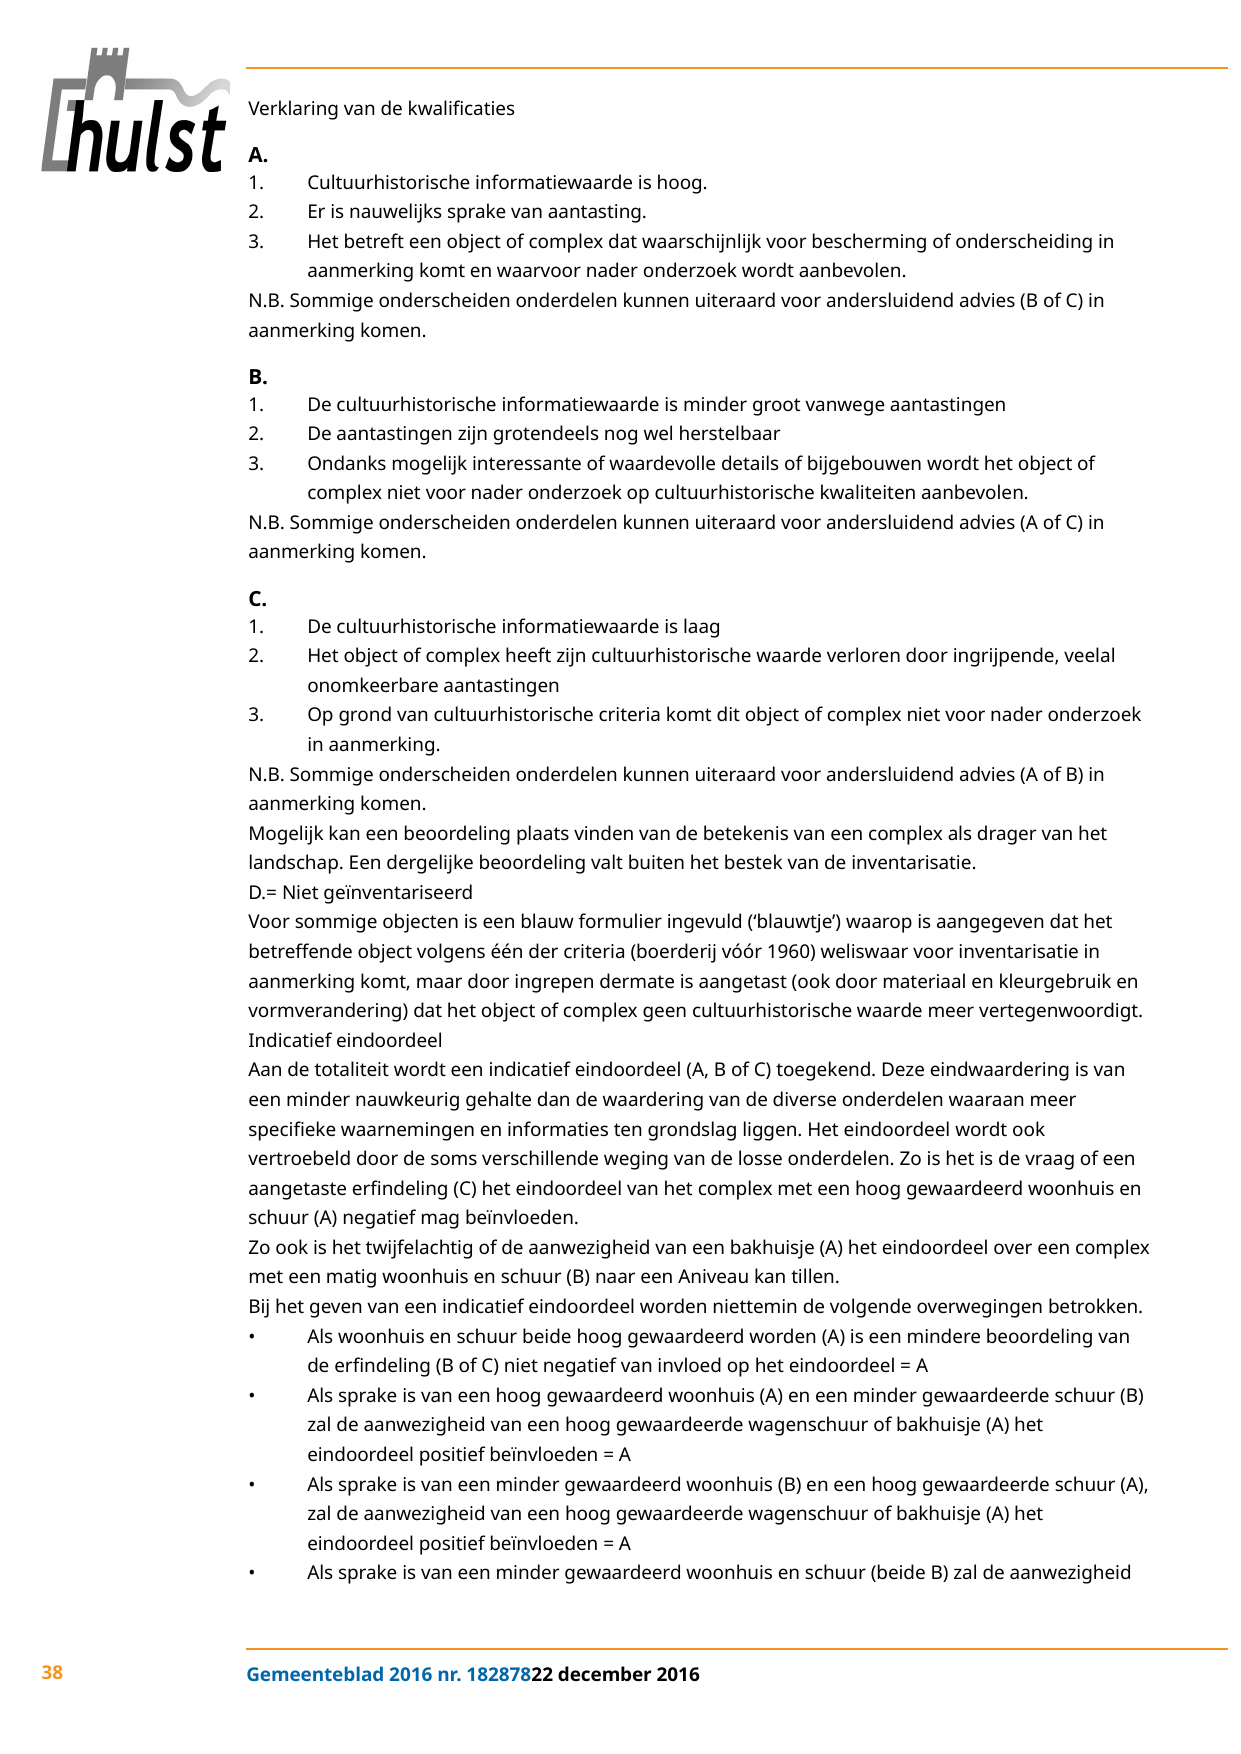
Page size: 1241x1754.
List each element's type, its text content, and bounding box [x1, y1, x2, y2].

list De cultuurhistorische informatiewaarde is laag [248, 613, 1152, 638]
text Voor sommige objecten is een blauw formulier ingevuld (‘blauwtje’) waarop is aangegeven dat het betreffende object volgens één der criteria (boerderij vóór 1960) weliswaar voor inventarisatie in aanmerking komt, maar door ingrepen dermate is aangetast (ook door materiaal en kleurgebruik en vormverandering) dat het object of complex geen cultuurhistorische waarde meer vertegenwoordigt. [248, 909, 1152, 1023]
list Het betreft een object of complex dat waarschijnlijk voor bescherming of onderscheiding in aanmerking komt en waarvoor nader onderzoek wordt aanbevolen. [248, 228, 1152, 283]
text C. [248, 584, 1152, 613]
text Mogelijk kan een beoordeling plaats vinden van de betekenis van een complex als drager van het landschap. Een dergelijke beoordeling valt buiten het bestek van de inventarisatie. [248, 820, 1152, 875]
text N.B. Sommige onderscheiden onderdelen kunnen uiteraard voor andersluidend advies (A of C) in aanmerking komen. [248, 509, 1152, 564]
list Als woonhuis en schuur beide hoog gewaardeerd worden (A) is een mindere beoordeling van de erfindeling (B of C) niet negatief van invloed op het eindoordeel = A [248, 1323, 1152, 1378]
list Het object of complex heeft zijn cultuurhistorische waarde verloren door ingrijpende, veelal onomkeerbare aantastingen [248, 642, 1152, 698]
text Verklaring van de kwalificaties [248, 95, 1152, 121]
list Er is nauwelijks sprake van aantasting. [248, 198, 1152, 224]
list Op grond van cultuurhistorische criteria komt dit object of complex niet voor nader onderzoek in aanmerking. [248, 702, 1152, 757]
text B. [248, 362, 1152, 391]
picture [41, 47, 231, 172]
list Als sprake is van een minder gewaardeerd woonhuis en schuur (beide B) zal de aanwezigheid [248, 1559, 1152, 1585]
list Cultuurhistorische informatiewaarde is hoog. [248, 169, 1152, 194]
text Aan de totaliteit wordt een indicatief eindoordeel (A, B of C) toegekend. Deze eindwaardering is van een minder nauwkeurig gehalte dan de waardering van de diverse onderdelen waaraan meer specifieke waarnemingen en informaties ten grondslag liggen. Het eindoordeel wordt ook vertroebeld door de soms verschillende weging van de losse onderdelen. Zo is het is de vraag of een aangetaste erfindeling (C) het eindoordeel van het complex met een hoog gewaardeerd woonhuis en schuur (A) negatief mag beïnvloeden. [248, 1057, 1152, 1230]
text D.= Niet geïnventariseerd [248, 879, 1152, 905]
list Als sprake is van een hoog gewaardeerd woonhuis (A) en een minder gewaardeerde schuur (B) zal de aanwezigheid van een hoog gewaardeerde wagenschuur of bakhuisje (A) het eindoordeel positief beïnvloeden = A [248, 1382, 1152, 1467]
list De cultuurhistorische informatiewaarde is minder groot vanwege aantastingen [248, 391, 1152, 417]
text A. [248, 140, 1152, 169]
text N.B. Sommige onderscheiden onderdelen kunnen uiteraard voor andersluidend advies (B of C) in aanmerking komen. [248, 287, 1152, 342]
list De aantastingen zijn grotendeels nog wel herstelbaar [248, 420, 1152, 446]
text Indicatief eindoordeel [248, 1027, 1152, 1053]
list Als sprake is van een minder gewaardeerd woonhuis (B) en een hoog gewaardeerde schuur (A), zal de aanwezigheid van een hoog gewaardeerde wagenschuur of bakhuisje (A) het eindoordeel positief beïnvloeden = A [248, 1471, 1152, 1556]
text Zo ook is het twijfelachtig of de aanwezigheid van een bakhuisje (A) het eindoordeel over een complex met een matig woonhuis en schuur (B) naar een Aniveau kan tillen. [248, 1234, 1152, 1289]
text Bij het geven van een indicatief eindoordeel worden niettemin de volgende overwegingen betrokken. [248, 1293, 1152, 1319]
text N.B. Sommige onderscheiden onderdelen kunnen uiteraard voor andersluidend advies (A of B) in aanmerking komen. [248, 761, 1152, 816]
list Ondanks mogelijk interessante of waardevolle details of bijgebouwen wordt het object of complex niet voor nader onderzoek op cultuurhistorische kwaliteiten aanbevolen. [248, 450, 1152, 505]
